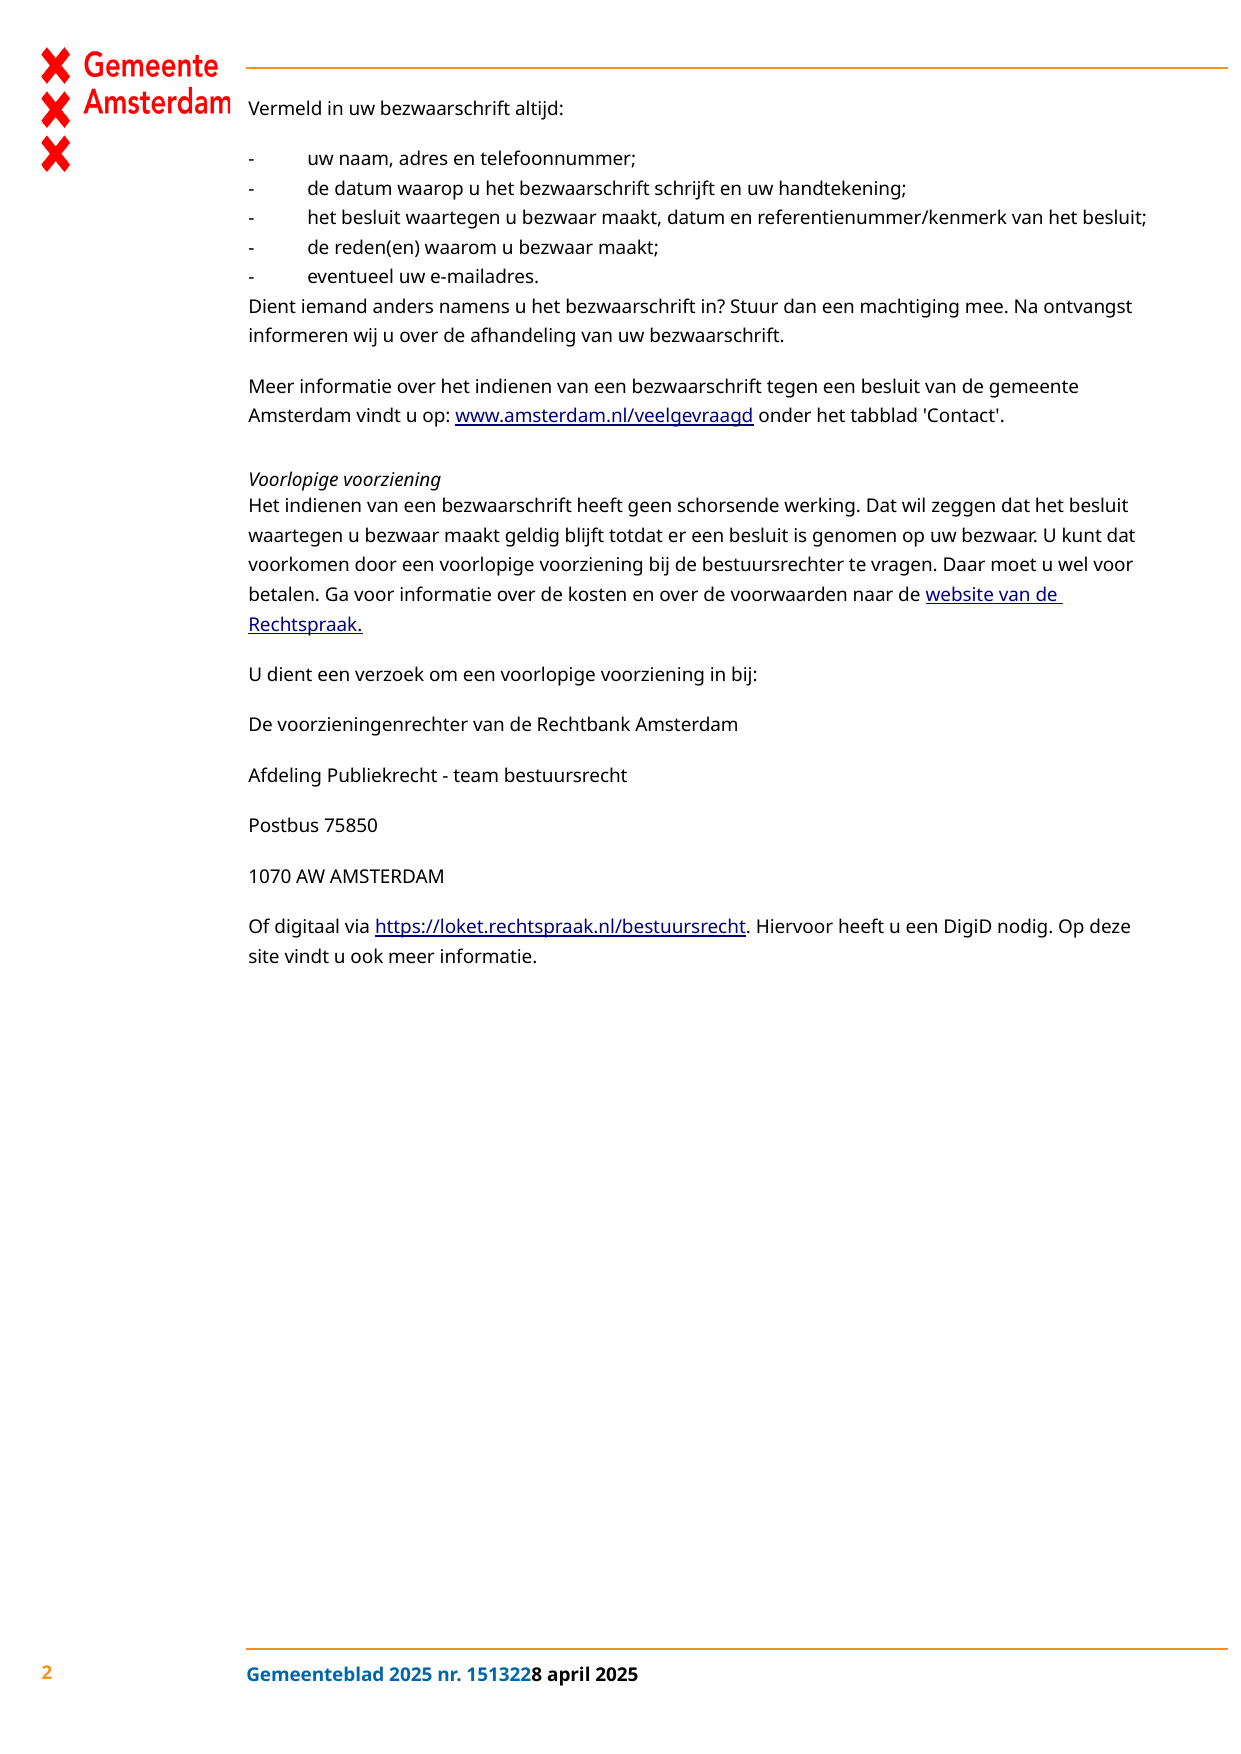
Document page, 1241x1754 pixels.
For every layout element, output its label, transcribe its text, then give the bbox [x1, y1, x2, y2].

text Het indienen van een bezwaarschrift heeft geen schorsende werking. Dat wil zeggen dat het besluit waartegen u bezwaar maakt geldig blijft totdat er een besluit is genomen op uw bezwaar. U kunt dat voorkomen door een voorlopige voorziening bij de bestuursrechter te vragen. Daar moet u wel voor betalen. Ga voor informatie over de kosten en over de voorwaarden naar de website van de Rechtspraak. [248, 492, 1152, 636]
text U dient een verzoek om een voorlopige voorziening in bij: [248, 661, 1152, 687]
list de datum waarop u het bezwaarschrift schrijft en uw handtekening; [248, 175, 1152, 201]
list de reden(en) waarom u bezwaar maakt; [248, 234, 1152, 260]
text Afdeling Publiekrecht - team bestuursrecht [248, 762, 1152, 788]
text De voorzieningenrechter van de Rechtbank Amsterdam [248, 712, 1152, 737]
text Dient iemand anders namens u het bezwaarschrift in? Stuur dan een machtiging mee. Na ontvangst informeren wij u over de afhandeling van uw bezwaarschrift. [248, 293, 1152, 348]
text Postbus 75850 [248, 812, 1152, 838]
text 1070 AW AMSTERDAM [248, 863, 1152, 888]
text Voorlopige voorziening [248, 467, 1152, 492]
text Meer informatie over het indienen van een bezwaarschrift tegen een besluit van de gemeente Amsterdam vindt u op: www.amsterdam.nl/veelgevraagd onder het tabblad 'Contact'. [248, 373, 1152, 428]
list het besluit waartegen u bezwaar maakt, datum en referentienummer/kenmerk van het besluit; [248, 204, 1152, 230]
text Of digitaal via https://loket.rechtspraak.nl/bestuursrecht. Hiervoor heeft u een DigiD nodig. Op deze site vindt u ook meer informatie. [248, 913, 1152, 968]
list uw naam, adres en telefoonnummer; [248, 145, 1152, 171]
text Vermeld in uw bezwaarschrift altijd: [248, 95, 1152, 121]
list eventueel uw e-mailadres. [248, 263, 1152, 289]
picture [41, 47, 231, 172]
